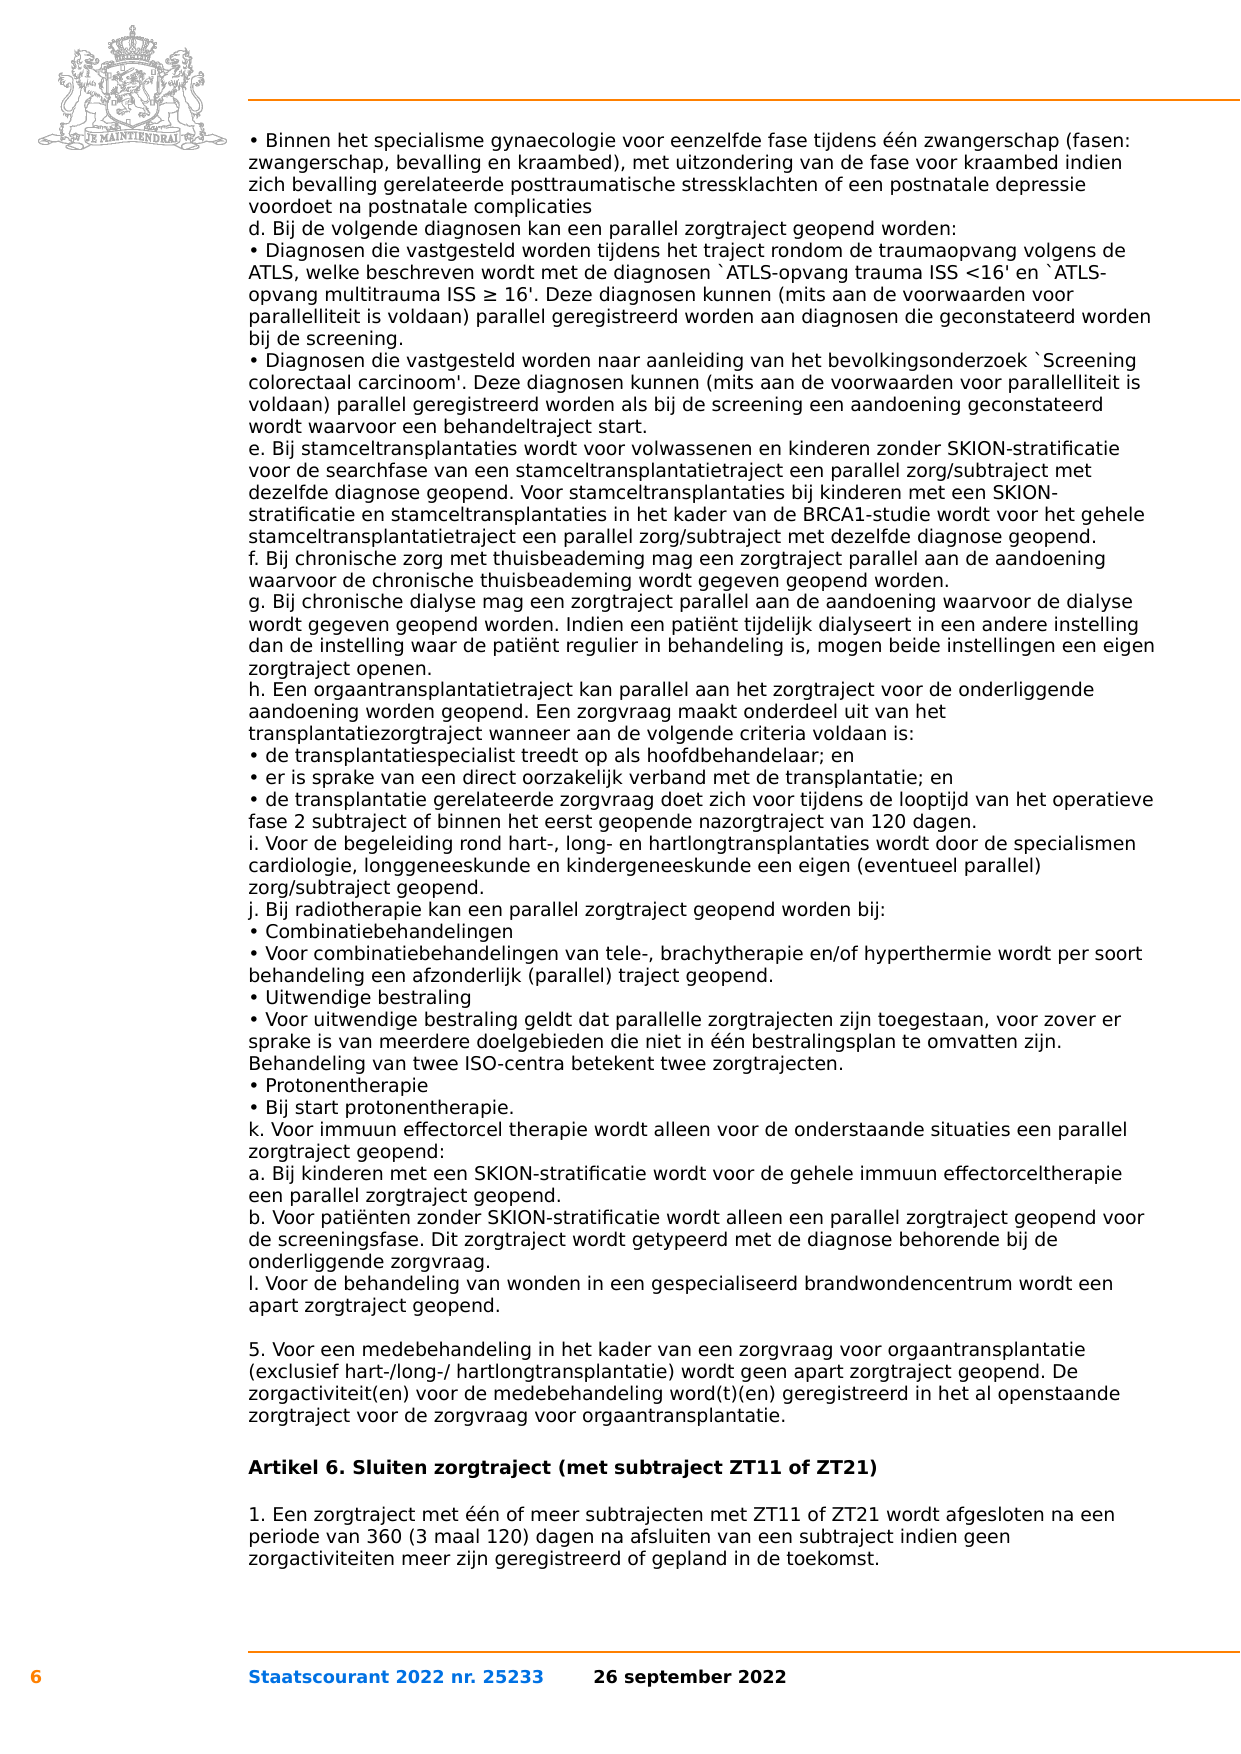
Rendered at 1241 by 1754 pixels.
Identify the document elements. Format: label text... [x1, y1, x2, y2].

text • Binnen het specialisme gynaecologie voor eenzelfde fase tijdens één zwangerschap (fasen: zwangerschap, bevalling en kraambed), met uitzondering van de fase voor kraambed indien zich bevalling gerelateerde posttraumatische stressklachten of een postnatale depressie voordoet na postnatale complicaties [248, 130, 1163, 218]
text e. Bij stamceltransplantaties wordt voor volwassenen en kinderen zonder SKION-stratificatie voor de searchfase van een stamceltransplantatietraject een parallel zorg/subtraject met dezelfde diagnose geopend. Voor stamceltransplantaties bij kinderen met een SKION-stratificatie en stamceltransplantaties in het kader van de BRCA1-studie wordt voor het gehele stamceltransplantatietraject een parallel zorg/subtraject met dezelfde diagnose geopend. [248, 438, 1163, 547]
text g. Bij chronische dialyse mag een zorgtraject parallel aan de aandoening waarvoor de dialyse wordt gegeven geopend worden. Indien een patiënt tijdelijk dialyseert in een andere instelling dan de instelling waar de patiënt regulier in behandeling is, mogen beide instellingen een eigen zorgtraject openen. [248, 591, 1163, 679]
text h. Een orgaantransplantatietraject kan parallel aan het zorgtraject voor de onderliggende aandoening worden geopend. Een zorgvraag maakt onderdeel uit van het transplantatiezorgtraject wanneer aan de volgende criteria voldaan is: [248, 679, 1163, 745]
text j. Bij radiotherapie kan een parallel zorgtraject geopend worden bij: [248, 899, 1163, 921]
text • Diagnosen die vastgesteld worden tijdens het traject rondom de traumaopvang volgens de ATLS, welke beschreven wordt met de diagnosen `ATLS-opvang trauma ISS <16' en `ATLS-opvang multitrauma ISS ≥ 16'. Deze diagnosen kunnen (mits aan de voorwaarden voor parallelliteit is voldaan) parallel geregistreerd worden aan diagnosen die geconstateerd worden bij de screening. [248, 240, 1163, 350]
text • Diagnosen die vastgesteld worden naar aanleiding van het bevolkingsonderzoek `Screening colorectaal carcinoom'. Deze diagnosen kunnen (mits aan de voorwaarden voor parallelliteit is voldaan) parallel geregistreerd worden als bij de screening een aandoening geconstateerd wordt waarvoor een behandeltraject start. [248, 350, 1163, 438]
text • de transplantatie gerelateerde zorgvraag doet zich voor tijdens de looptijd van het operatieve fase 2 subtraject of binnen het eerst geopende nazorgtraject van 120 dagen. [248, 789, 1163, 833]
text i. Voor de begeleiding rond hart-, long- en hartlongtransplantaties wordt door de specialismen cardiologie, longgeneeskunde en kindergeneeskunde een eigen (eventueel parallel) zorg/subtraject geopend. [248, 833, 1163, 899]
text • Bij start protonentherapie. [248, 1097, 1163, 1119]
text • Voor uitwendige bestraling geldt dat parallelle zorgtrajecten zijn toegestaan, voor zover er sprake is van meerdere doelgebieden die niet in één bestralingsplan te omvatten zijn. Behandeling van twee ISO-centra betekent twee zorgtrajecten. [248, 1009, 1163, 1075]
text k. Voor immuun effectorcel therapie wordt alleen voor de onderstaande situaties een parallel zorgtraject geopend: [248, 1119, 1163, 1163]
picture [38, 25, 227, 150]
text • de transplantatiespecialist treedt op als hoofdbehandelaar; en [248, 745, 1163, 767]
text f. Bij chronische zorg met thuisbeademing mag een zorgtraject parallel aan de aandoening waarvoor de chronische thuisbeademing wordt gegeven geopend worden. [248, 547, 1163, 591]
text d. Bij de volgende diagnosen kan een parallel zorgtraject geopend worden: [248, 218, 1163, 240]
text 1. Een zorgtraject met één of meer subtrajecten met ZT11 of ZT21 wordt afgesloten na een periode van 360 (3 maal 120) dagen na afsluiten van een subtraject indien geen zorgactiviteiten meer zijn geregistreerd of gepland in de toekomst. [248, 1503, 1163, 1569]
text 5. Voor een medebehandeling in het kader van een zorgvraag voor orgaantransplantatie (exclusief hart-/long-/ hartlongtransplantatie) wordt geen apart zorgtraject geopend. De zorgactiviteit(en) voor de medebehandeling word(t)(en) geregistreerd in het al openstaande zorgtraject voor de zorgvraag voor orgaantransplantatie. [248, 1339, 1163, 1427]
text • Protonentherapie [248, 1075, 1163, 1097]
text b. Voor patiënten zonder SKION-stratificatie wordt alleen een parallel zorgtraject geopend voor de screeningsfase. Dit zorgtraject wordt getypeerd met de diagnose behorende bij de onderliggende zorgvraag. [248, 1207, 1163, 1273]
subtitle Artikel 6. Sluiten zorgtraject (met subtraject ZT11 of ZT21) [248, 1457, 1163, 1478]
text • er is sprake van een direct oorzakelijk verband met de transplantatie; en [248, 767, 1163, 789]
text • Voor combinatiebehandelingen van tele-, brachytherapie en/of hyperthermie wordt per soort behandeling een afzonderlijk (parallel) traject geopend. [248, 943, 1163, 987]
text a. Bij kinderen met een SKION-stratificatie wordt voor de gehele immuun effectorceltherapie een parallel zorgtraject geopend. [248, 1163, 1163, 1207]
text • Combinatiebehandelingen [248, 921, 1163, 943]
text • Uitwendige bestraling [248, 987, 1163, 1009]
text l. Voor de behandeling van wonden in een gespecialiseerd brandwondencentrum wordt een apart zorgtraject geopend. [248, 1273, 1163, 1317]
